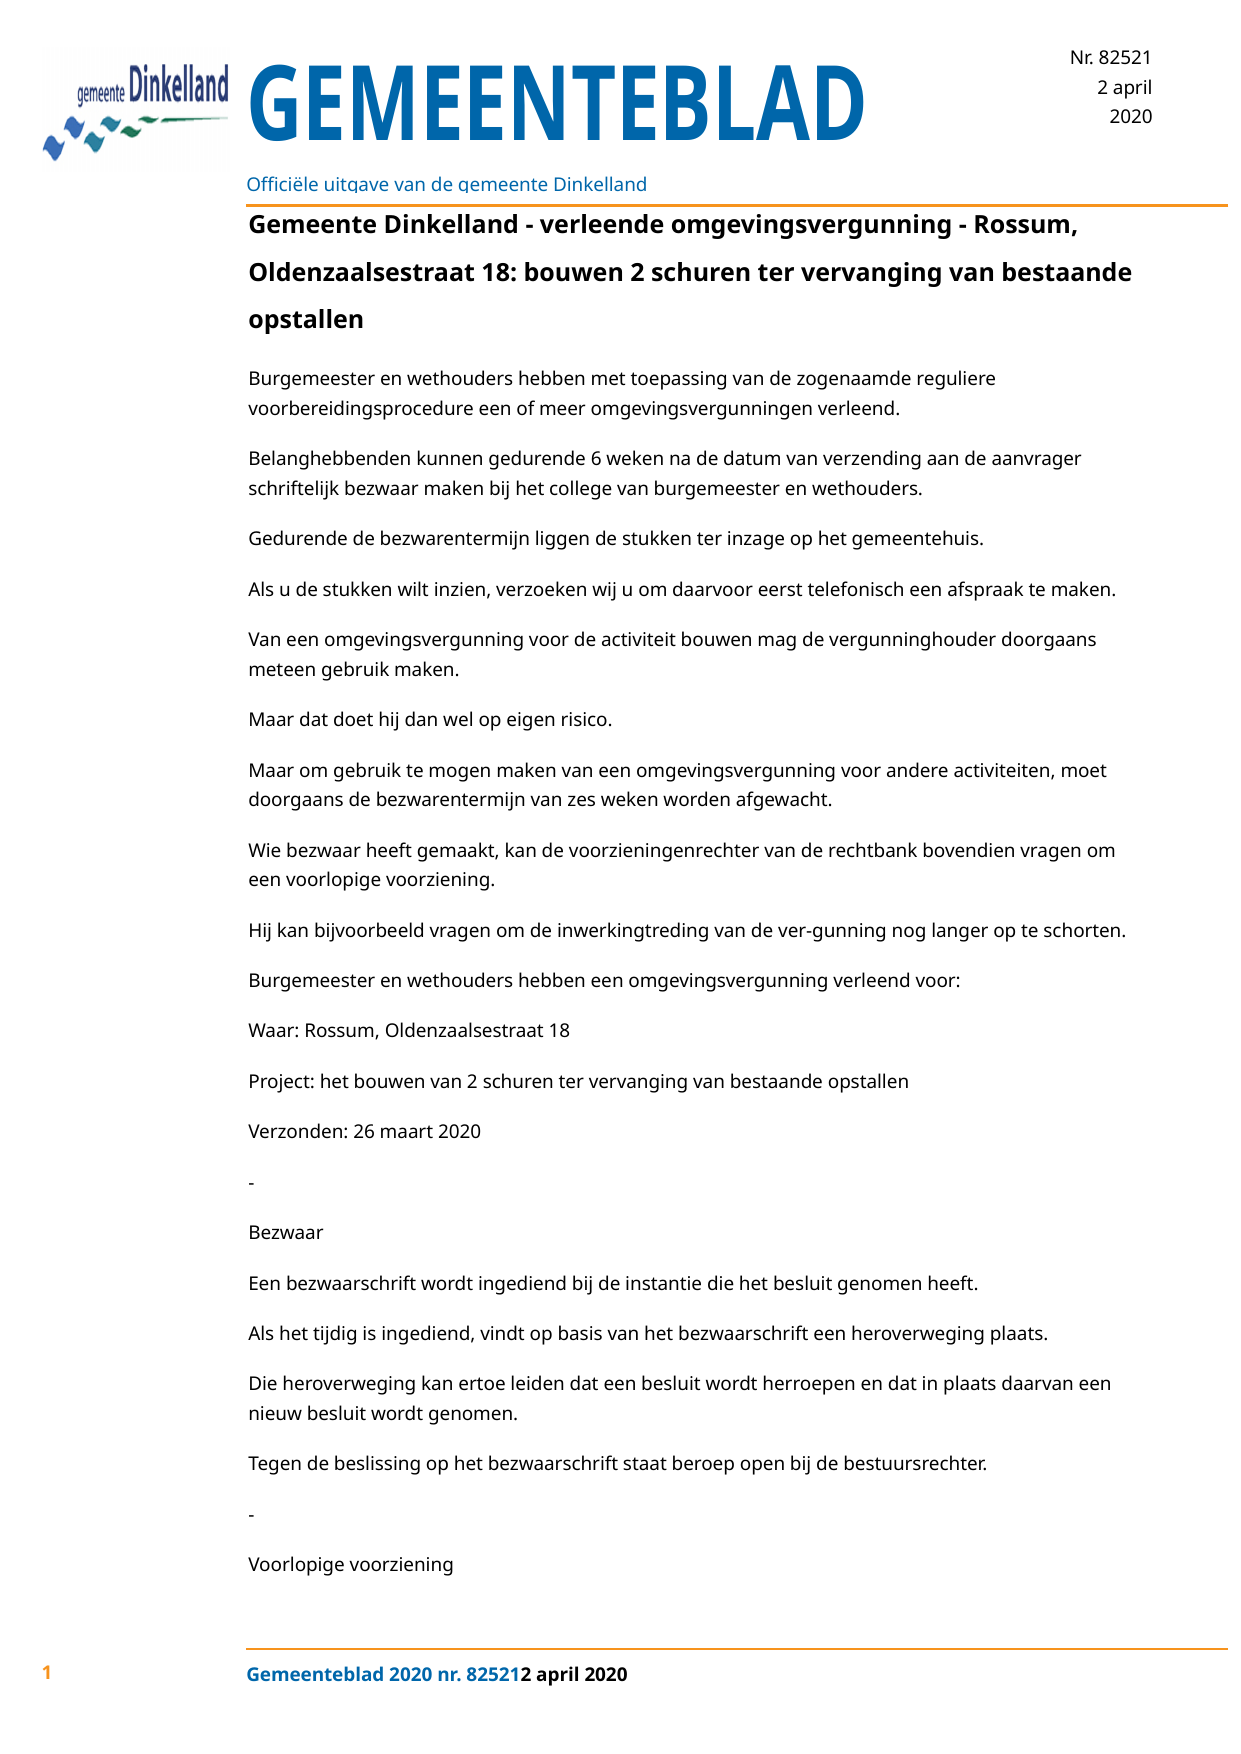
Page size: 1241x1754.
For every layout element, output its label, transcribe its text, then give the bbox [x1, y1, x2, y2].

text - [248, 1169, 1152, 1194]
text Burgemeester en wethouders hebben een omgevingsvergunning verleend voor: [248, 967, 1152, 993]
text Maar dat doet hij dan wel op eigen risico. [248, 706, 1152, 732]
text Wie bezwaar heeft gemaakt, kan de voorzieningenrechter van de rechtbank bovendien vragen om een voorlopige voorziening. [248, 837, 1152, 892]
text Als u de stukken wilt inzien, verzoeken wij u om daarvoor eerst telefonisch een afspraak te maken. [248, 576, 1152, 602]
text Waar: Rossum, Oldenzaalsestraat 18 [248, 1018, 1152, 1043]
text Project: het bouwen van 2 schuren ter vervanging van bestaande opstallen [248, 1068, 1152, 1094]
text Maar om gebruik te mogen maken van een omgevingsvergunning voor andere activiteiten, moet doorgaans de bezwarentermijn van zes weken worden afgewacht. [248, 757, 1152, 812]
text Die heroverweging kan ertoe leiden dat een besluit wordt herroepen en dat in plaats daarvan een nieuw besluit wordt genomen. [248, 1371, 1152, 1426]
text Een bezwaarschrift wordt ingediend bij de instantie die het besluit genomen heeft. [248, 1270, 1152, 1295]
text Voorlopige voorziening [248, 1551, 1152, 1577]
text Tegen de beslissing op het bezwaarschrift staat beroep open bij de bestuursrechter. [248, 1451, 1152, 1476]
text - [248, 1501, 1152, 1527]
text Als het tijdig is ingediend, vindt op basis van het bezwaarschrift een heroverweging plaats. [248, 1320, 1152, 1346]
text Gedurende de bezwarentermijn liggen de stukken ter inzage op het gemeentehuis. [248, 526, 1152, 551]
text Bezwaar [248, 1219, 1152, 1245]
text Gemeente Dinkelland - verleende omgevingsvergunning - Rossum, Oldenzaalsestraat 18: bouwen 2 schuren ter vervanging van bestaande opstallen [248, 207, 1152, 336]
text Verzonden: 26 maart 2020 [248, 1118, 1152, 1144]
text Van een omgevingsvergunning voor de activiteit bouwen mag de vergunninghouder doorgaans meteen gebruik maken. [248, 626, 1152, 682]
text Burgemeester en wethouders hebben met toepassing van de zogenaamde reguliere voorbereidingsprocedure een of meer omgevingsvergunningen verleend. [248, 366, 1152, 421]
text Hij kan bijvoorbeeld vragen om de inwerkingtreding van de ver-gunning nog langer op te schorten. [248, 917, 1152, 942]
text Belanghebbenden kunnen gedurende 6 weken na de datum van verzending aan de aanvrager schriftelijk bezwaar maken bij het college van burgemeester en wethouders. [248, 446, 1152, 501]
picture [41, 47, 231, 172]
